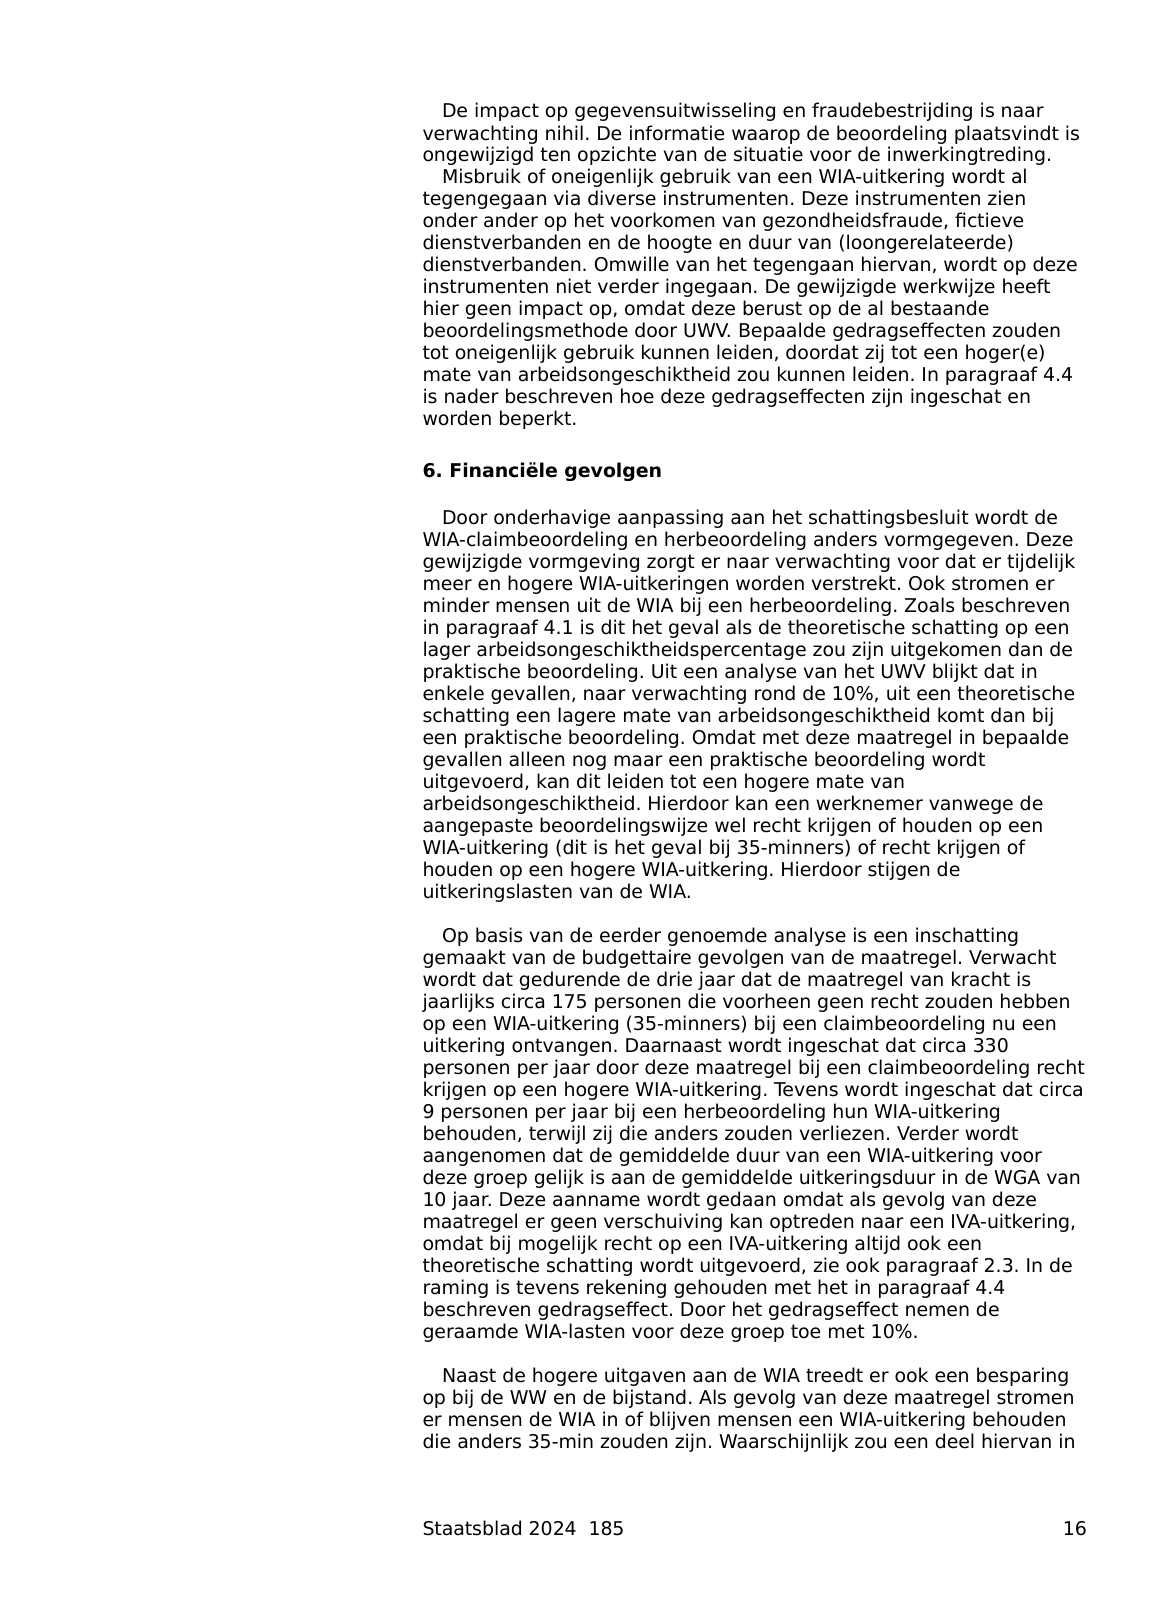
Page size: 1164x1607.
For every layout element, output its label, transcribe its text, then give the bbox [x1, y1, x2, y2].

text De impact op gegevensuitwisseling en fraudebestrijding is naar verwachting nihil. De informatie waarop de beoordeling plaatsvindt is ongewijzigd ten opzichte van de situatie voor de inwerkingtreding. [422, 100, 1087, 166]
subtitle 6. Financiële gevolgen [422, 460, 1087, 482]
text Misbruik of oneigenlijk gebruik van een WIA-uitkering wordt al tegengegaan via diverse instrumenten. Deze instrumenten zien onder ander op het voorkomen van gezondheidsfraude, fictieve dienstverbanden en de hoogte en duur van (loongerelateerde) dienstverbanden. Omwille van het tegengaan hiervan, wordt op deze instrumenten niet verder ingegaan. De gewijzigde werkwijze heeft hier geen impact op, omdat deze berust op de al bestaande beoordelingsmethode door UWV. Bepaalde gedragseffecten zouden tot oneigenlijk gebruik kunnen leiden, doordat zij tot een hoger(e) mate van arbeidsongeschiktheid zou kunnen leiden. In paragraaf 4.4 is nader beschreven hoe deze gedragseffecten zijn ingeschat en worden beperkt. [422, 166, 1087, 430]
text Naast de hogere uitgaven aan de WIA treedt er ook een besparing op bij de WW en de bijstand. Als gevolg van deze maatregel stromen er mensen de WIA in of blijven mensen een WIA-uitkering behouden die anders 35-min zouden zijn. Waarschijnlijk zou een deel hiervan in [422, 1365, 1087, 1453]
text Op basis van de eerder genoemde analyse is een inschatting gemaakt van de budgettaire gevolgen van de maatregel. Verwacht wordt dat gedurende de drie jaar dat de maatregel van kracht is jaarlijks circa 175 personen die voorheen geen recht zouden hebben op een WIA-uitkering (35-minners) bij een claimbeoordeling nu een uitkering ontvangen. Daarnaast wordt ingeschat dat circa 330 personen per jaar door deze maatregel bij een claimbeoordeling recht krijgen op een hogere WIA-uitkering. Tevens wordt ingeschat dat circa 9 personen per jaar bij een herbeoordeling hun WIA-uitkering behouden, terwijl zij die anders zouden verliezen. Verder wordt aangenomen dat de gemiddelde duur van een WIA-uitkering voor deze groep gelijk is aan de gemiddelde uitkeringsduur in de WGA van 10 jaar. Deze aanname wordt gedaan omdat als gevolg van deze maatregel er geen verschuiving kan optreden naar een IVA-uitkering, omdat bij mogelijk recht op een IVA-uitkering altijd ook een theoretische schatting wordt uitgevoerd, zie ook paragraaf 2.3. In de raming is tevens rekening gehouden met het in paragraaf 4.4 beschreven gedragseffect. Door het gedragseffect nemen de geraamde WIA-lasten voor deze groep toe met 10%. [422, 925, 1087, 1342]
text Door onderhavige aanpassing aan het schattingsbesluit wordt de WIA-claimbeoordeling en herbeoordeling anders vormgegeven. Deze gewijzigde vormgeving zorgt er naar verwachting voor dat er tijdelijk meer en hogere WIA-uitkeringen worden verstrekt. Ook stromen er minder mensen uit de WIA bij een herbeoordeling. Zoals beschreven in paragraaf 4.1 is dit het geval als de theoretische schatting op een lager arbeidsongeschiktheidspercentage zou zijn uitgekomen dan de praktische beoordeling. Uit een analyse van het UWV blijkt dat in enkele gevallen, naar verwachting rond de 10%, uit een theoretische schatting een lagere mate van arbeidsongeschiktheid komt dan bij een praktische beoordeling. Omdat met deze maatregel in bepaalde gevallen alleen nog maar een praktische beoordeling wordt uitgevoerd, kan dit leiden tot een hogere mate van arbeidsongeschiktheid. Hierdoor kan een werknemer vanwege de aangepaste beoordelingswijze wel recht krijgen of houden op een WIA-uitkering (dit is het geval bij 35-minners) of recht krijgen of houden op een hogere WIA-uitkering. Hierdoor stijgen de uitkeringslasten van de WIA. [422, 507, 1087, 903]
